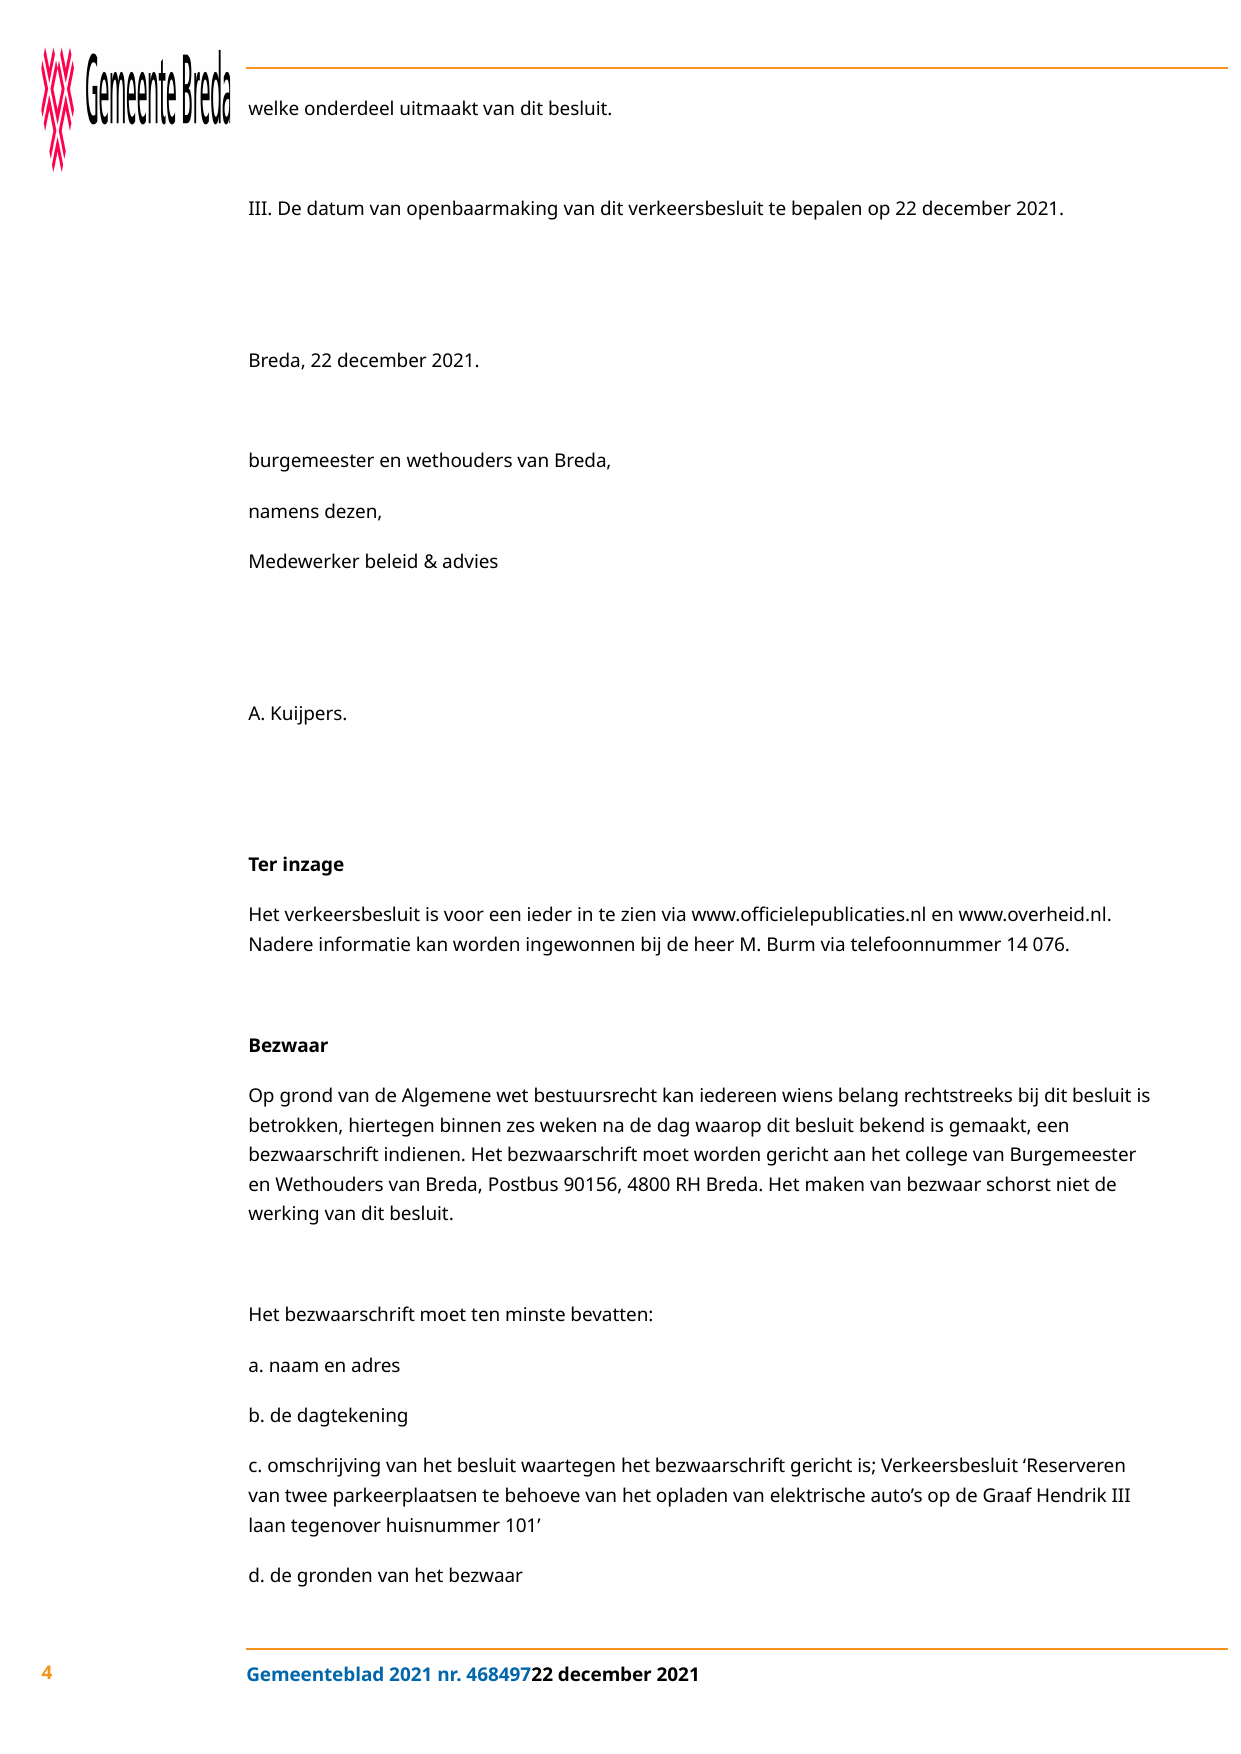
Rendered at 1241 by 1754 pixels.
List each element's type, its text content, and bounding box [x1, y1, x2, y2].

text namens dezen, [248, 498, 1152, 524]
text b. de dagtekening [248, 1402, 1152, 1428]
text d. de gronden van het bezwaar [248, 1562, 1152, 1588]
text Het bezwaarschrift moet ten minste bevatten: [248, 1301, 1152, 1327]
text Op grond van de Algemene wet bestuursrecht kan iedereen wiens belang rechtstreeks bij dit besluit is betrokken, hiertegen binnen zes weken na de dag waarop dit besluit bekend is gemaakt, een bezwaarschrift indienen. Het bezwaarschrift moet worden gericht aan het college van Burgemeester en Wethouders van Breda, Postbus 90156, 4800 RH Breda. Het maken van bezwaar schorst niet de werking van dit besluit. [248, 1082, 1152, 1226]
text burgemeester en wethouders van Breda, [248, 448, 1152, 473]
picture [41, 47, 231, 172]
text Bezwaar [248, 1032, 1152, 1058]
text Ter inzage [248, 851, 1152, 877]
text a. naam en adres [248, 1352, 1152, 1378]
text Medewerker beleid & advies [248, 548, 1152, 574]
text Breda, 22 december 2021. [248, 347, 1152, 373]
text welke onderdeel uitmaakt van dit besluit. [248, 95, 1152, 121]
text A. Kuijpers. [248, 700, 1152, 726]
text c. omschrijving van het besluit waartegen het bezwaarschrift gericht is; Verkeersbesluit ‘Reserveren van twee parkeerplaatsen te behoeve van het opladen van elektrische auto’s op de Graaf Hendrik III laan tegenover huisnummer 101’ [248, 1453, 1152, 1538]
text Het verkeersbesluit is voor een ieder in te zien via www.officielepublicaties.nl en www.overheid.nl. Nadere informatie kan worden ingewonnen bij de heer M. Burm via telefoonnummer 14 076. [248, 901, 1152, 957]
text III. De datum van openbaarmaking van dit verkeersbesluit te bepalen op 22 december 2021. [248, 196, 1152, 221]
